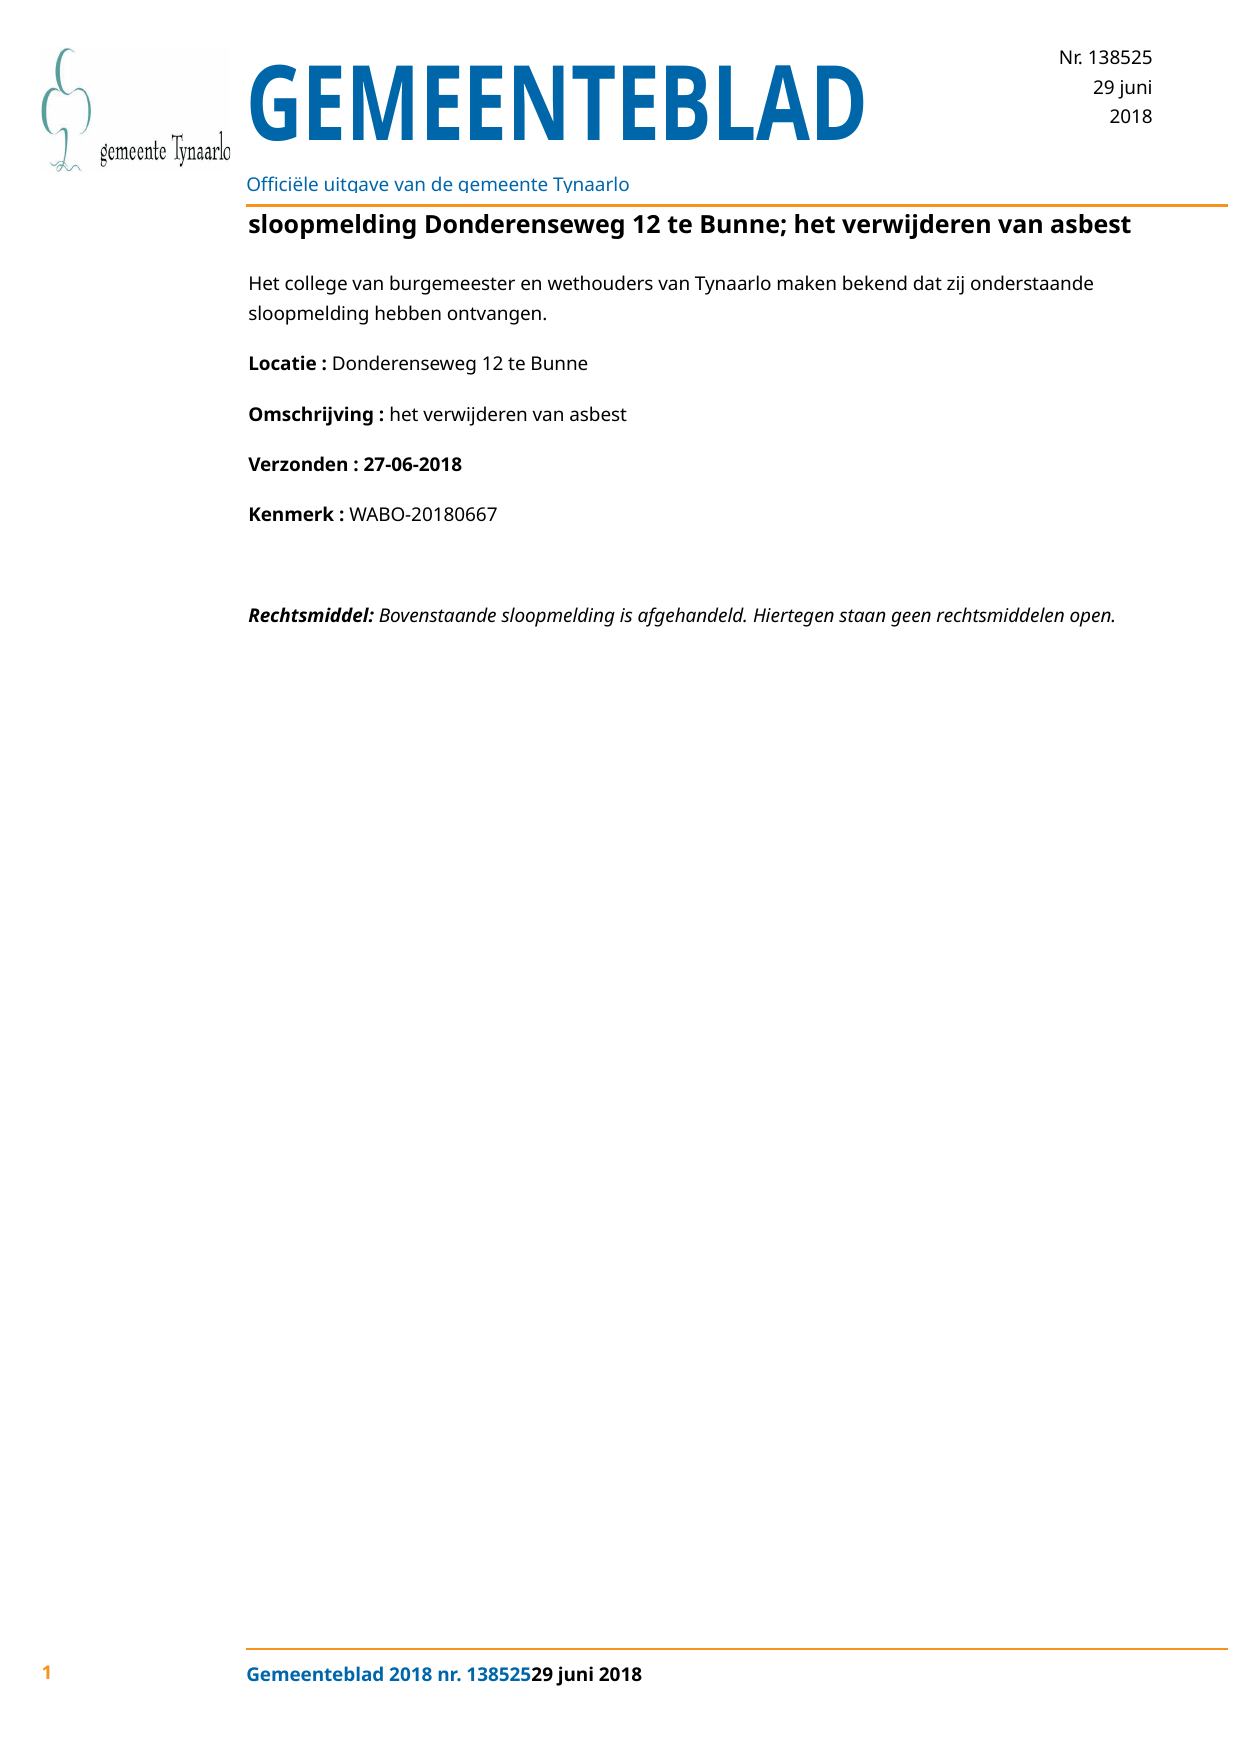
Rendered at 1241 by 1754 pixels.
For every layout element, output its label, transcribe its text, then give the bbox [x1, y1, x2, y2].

picture [41, 47, 231, 172]
text Kenmerk : WABO-20180667 [248, 502, 1152, 527]
text Het college van burgemeester en wethouders van Tynaarlo maken bekend dat zij onderstaande sloopmelding hebben ontvangen. [248, 270, 1152, 326]
text Omschrijving : het verwijderen van asbest [248, 401, 1152, 426]
text Verzonden : 27-06-2018 [248, 451, 1152, 477]
text Rechtsmiddel: Bovenstaande sloopmelding is afgehandeld. Hiertegen staan geen rechtsmiddelen open. [248, 602, 1152, 628]
text sloopmelding Donderenseweg 12 te Bunne; het verwijderen van asbest [248, 207, 1152, 241]
text Locatie : Donderenseweg 12 te Bunne [248, 350, 1152, 376]
